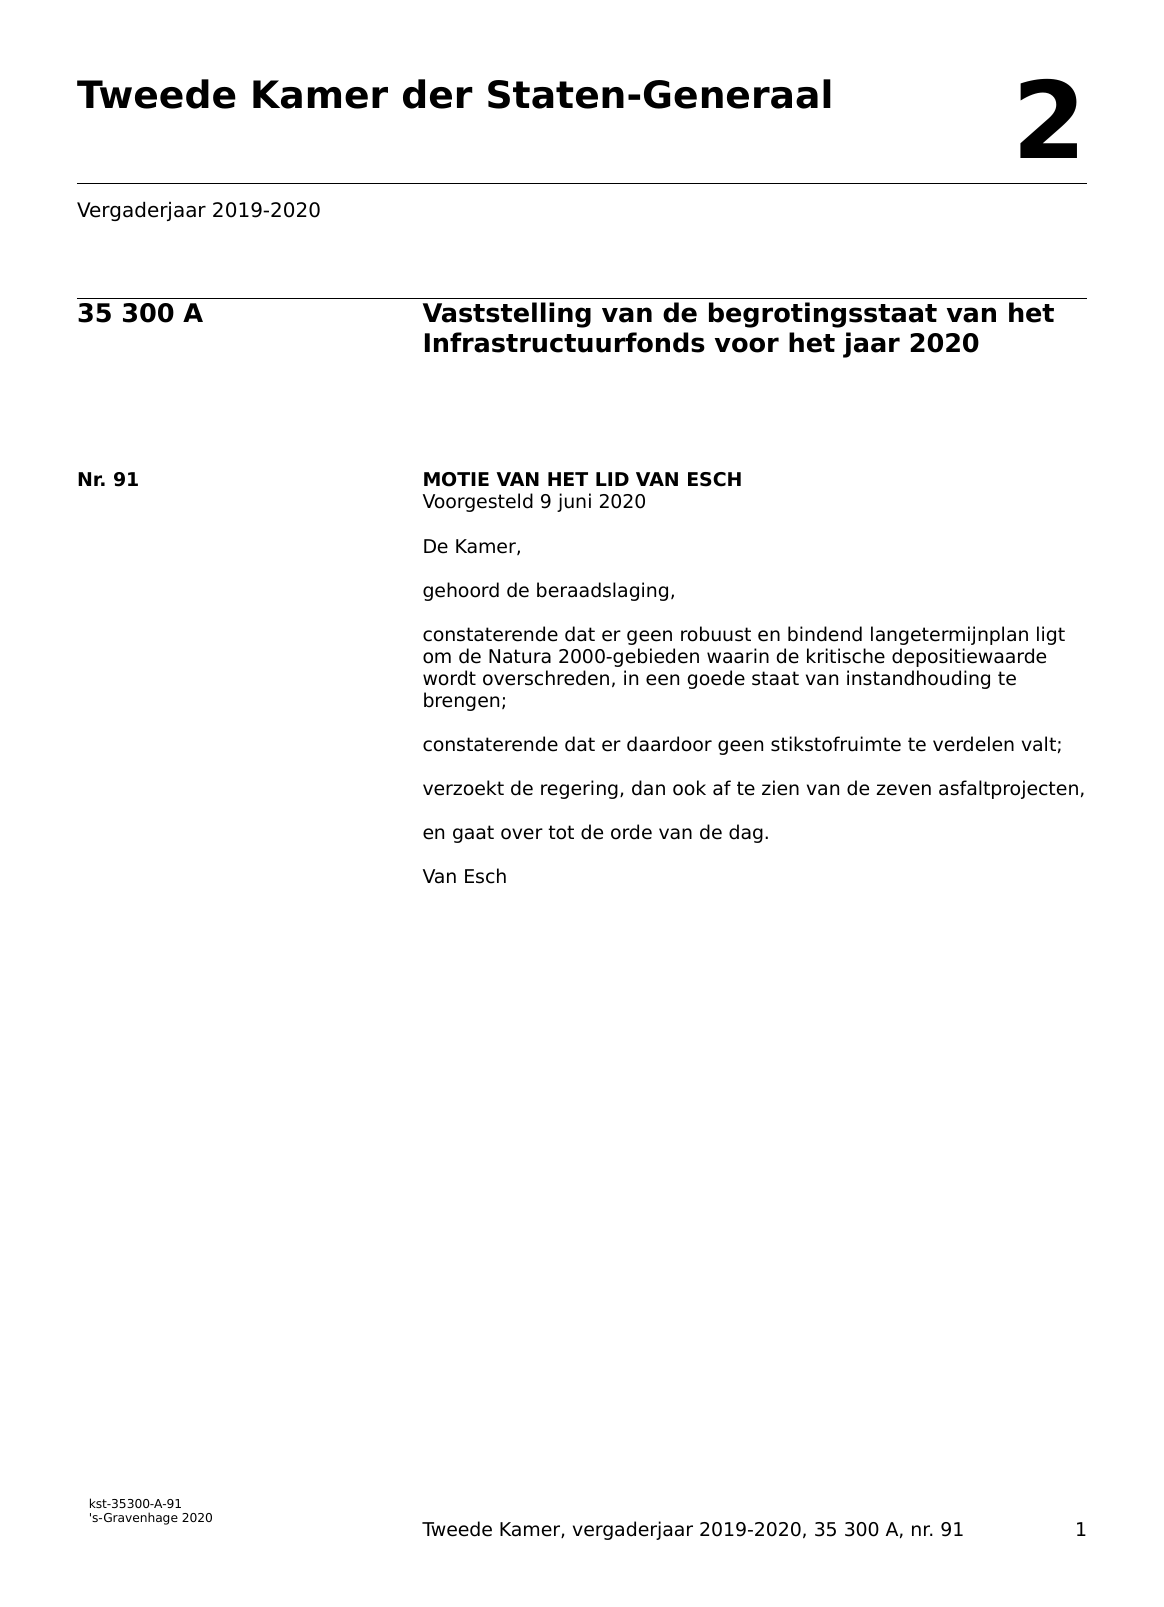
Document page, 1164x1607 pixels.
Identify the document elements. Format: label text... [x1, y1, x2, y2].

text constaterende dat er daardoor geen stikstofruimte te verdelen valt; [422, 734, 1087, 756]
text Voorgesteld 9 juni 2020 [422, 491, 1087, 513]
text Van Esch [422, 866, 1087, 888]
text gehoord de beraadslaging, [422, 580, 1087, 602]
text kst-35300-A-91 [88, 1497, 323, 1511]
text constaterende dat er geen robuust en bindend langetermijnplan ligt om de Natura 2000-gebieden waarin de kritische depositiewaarde wordt overschreden, in een goede staat van instandhouding te brengen; [422, 624, 1087, 712]
text en gaat over tot de orde van de dag. [422, 822, 1087, 844]
text De Kamer, [422, 536, 1087, 557]
subtitle Nr. 91 MOTIE VAN HET LID VAN ESCH [77, 469, 1087, 491]
text verzoekt de regering, dan ook af te zien van de zeven asfaltprojecten, [422, 778, 1087, 800]
table_cell Vergaderjaar 2019-2020 [77, 184, 1087, 298]
table_header Tweede Kamer der Staten-Generaal [77, 59, 886, 183]
table_header 2 [886, 59, 1087, 183]
text 's-Gravenhage 2020 [88, 1511, 323, 1525]
subtitle 35 300 A Vaststelling van de begrotingsstaat van het Infrastructuurfonds voor het jaar 2020 [77, 299, 1087, 358]
